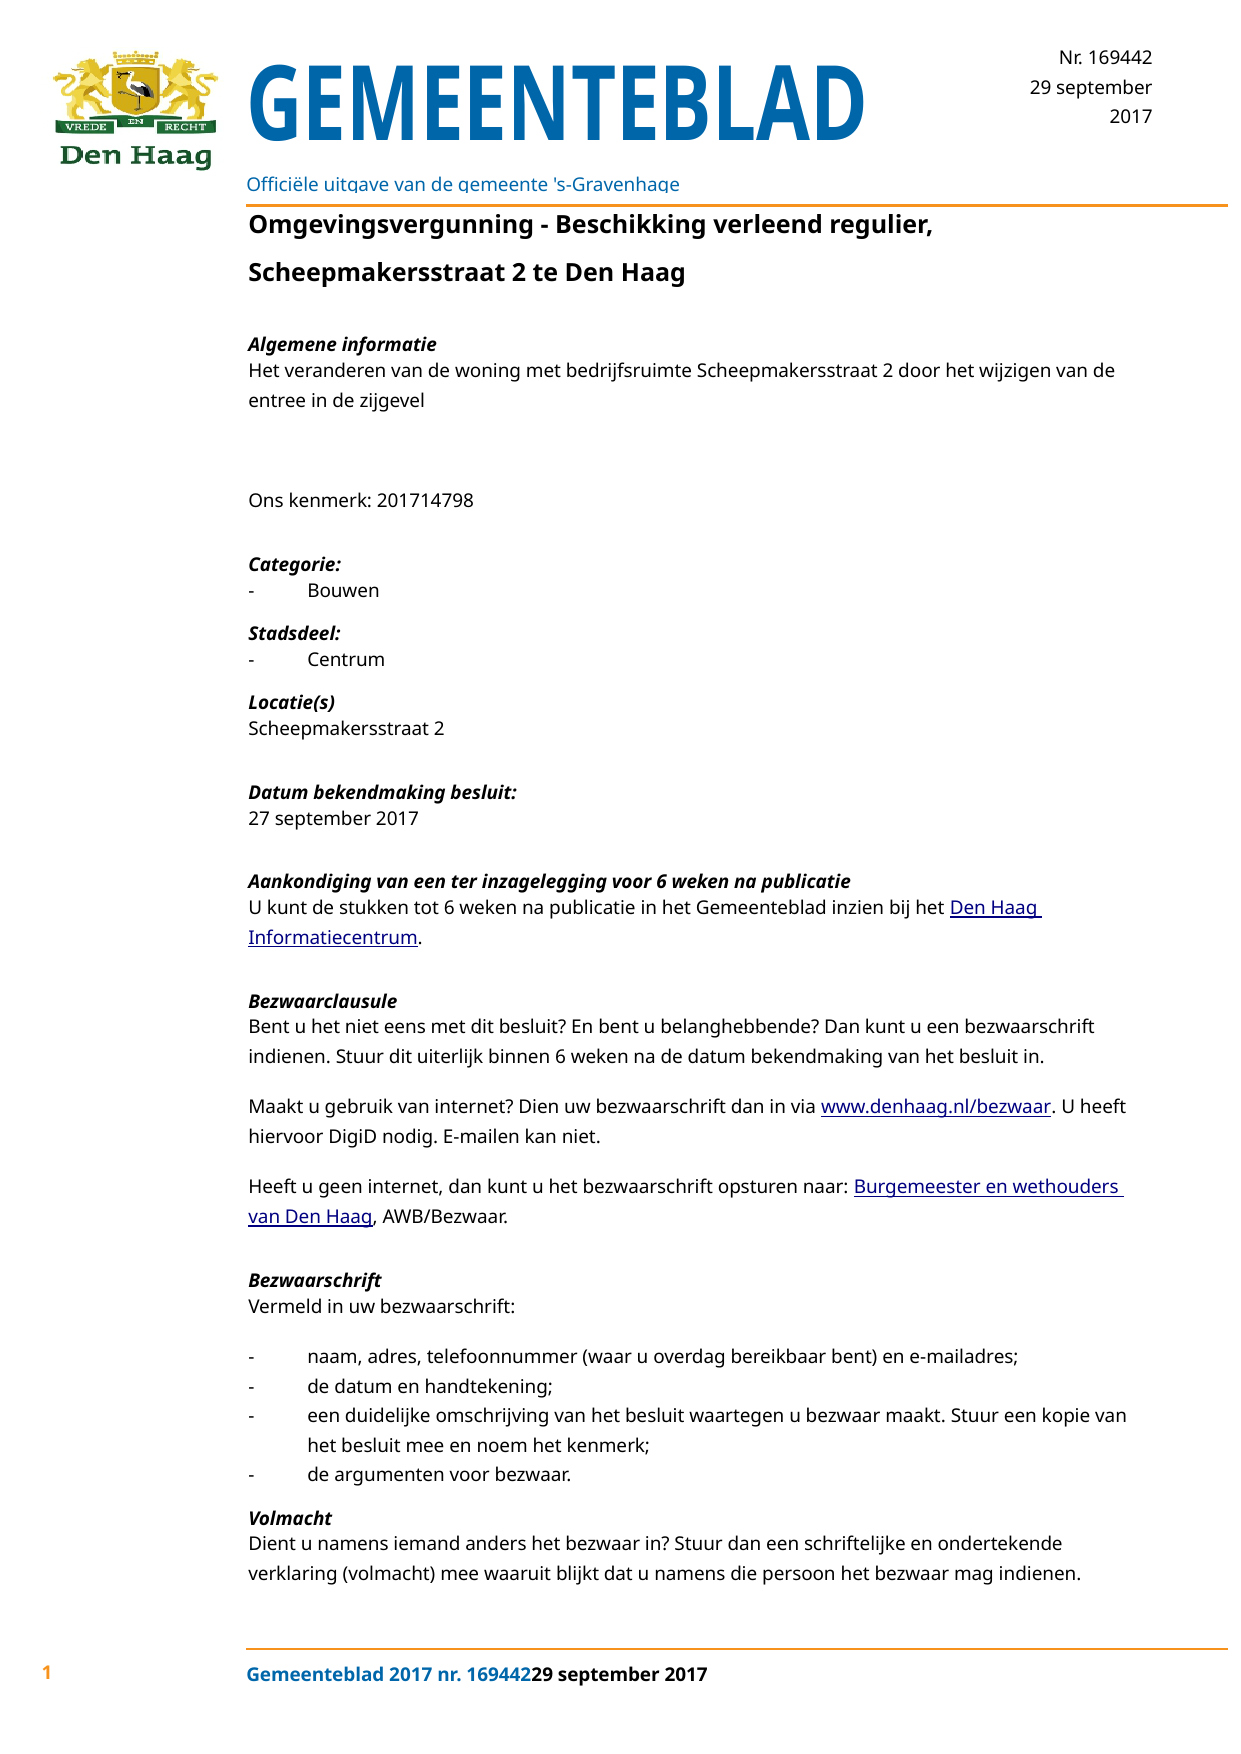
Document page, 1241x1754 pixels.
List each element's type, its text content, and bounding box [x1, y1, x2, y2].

text U kunt de stukken tot 6 weken na publicatie in het Gemeenteblad inzien bij het Den Haag Informatiecentrum. [248, 894, 1152, 950]
text Omgevingsvergunning - Beschikking verleend regulier, Scheepmakersstraat 2 te Den Haag [248, 207, 1152, 288]
text Dient u namens iemand anders het bezwaar in? Stuur dan een schriftelijke en ondertekende verklaring (volmacht) mee waaruit blijkt dat u namens die persoon het bezwaar mag indienen. [248, 1531, 1152, 1586]
list Centrum [248, 646, 1152, 672]
text Locatie(s) [248, 689, 1152, 715]
text Het veranderen van de woning met bedrijfsruimte Scheepmakersstraat 2 door het wijzigen van de entree in de zijgevel [248, 357, 1152, 412]
text Bezwaarschrift [248, 1267, 1152, 1293]
text 27 september 2017 [248, 805, 1152, 830]
text Datum bekendmaking besluit: [248, 779, 1152, 805]
picture [41, 47, 231, 172]
list naam, adres, telefoonnummer (waar u overdag bereikbaar bent) en e-mailadres; [248, 1343, 1152, 1369]
list Bouwen [248, 577, 1152, 603]
list een duidelijke omschrijving van het besluit waartegen u bezwaar maakt. Stuur een kopie van het besluit mee en noem het kenmerk; [248, 1402, 1152, 1458]
text Algemene informatie [248, 331, 1152, 357]
text Scheepmakersstraat 2 [248, 715, 1152, 741]
list de datum en handtekening; [248, 1373, 1152, 1399]
text Volmacht [248, 1505, 1152, 1531]
text Ons kenmerk: 201714798 [248, 488, 1152, 513]
text Maakt u gebruik van internet? Dien uw bezwaarschrift dan in via www.denhaag.nl/bezwaar. U heeft hiervoor DigiD nodig. E-mailen kan niet. [248, 1094, 1152, 1149]
text Bezwaarclausule [248, 988, 1152, 1014]
text Aankondiging van een ter inzagelegging voor 6 weken na publicatie [248, 869, 1152, 894]
text Heeft u geen internet, dan kunt u het bezwaarschrift opsturen naar: Burgemeester en wethouders van Den Haag, AWB/Bezwaar. [248, 1174, 1152, 1229]
text Vermeld in uw bezwaarschrift: [248, 1293, 1152, 1319]
text Stadsdeel: [248, 620, 1152, 646]
text Categorie: [248, 552, 1152, 577]
text Bent u het niet eens met dit besluit? En bent u belanghebbende? Dan kunt u een bezwaarschrift indienen. Stuur dit uiterlijk binnen 6 weken na de datum bekendmaking van het besluit in. [248, 1014, 1152, 1069]
list de argumenten voor bezwaar. [248, 1462, 1152, 1487]
